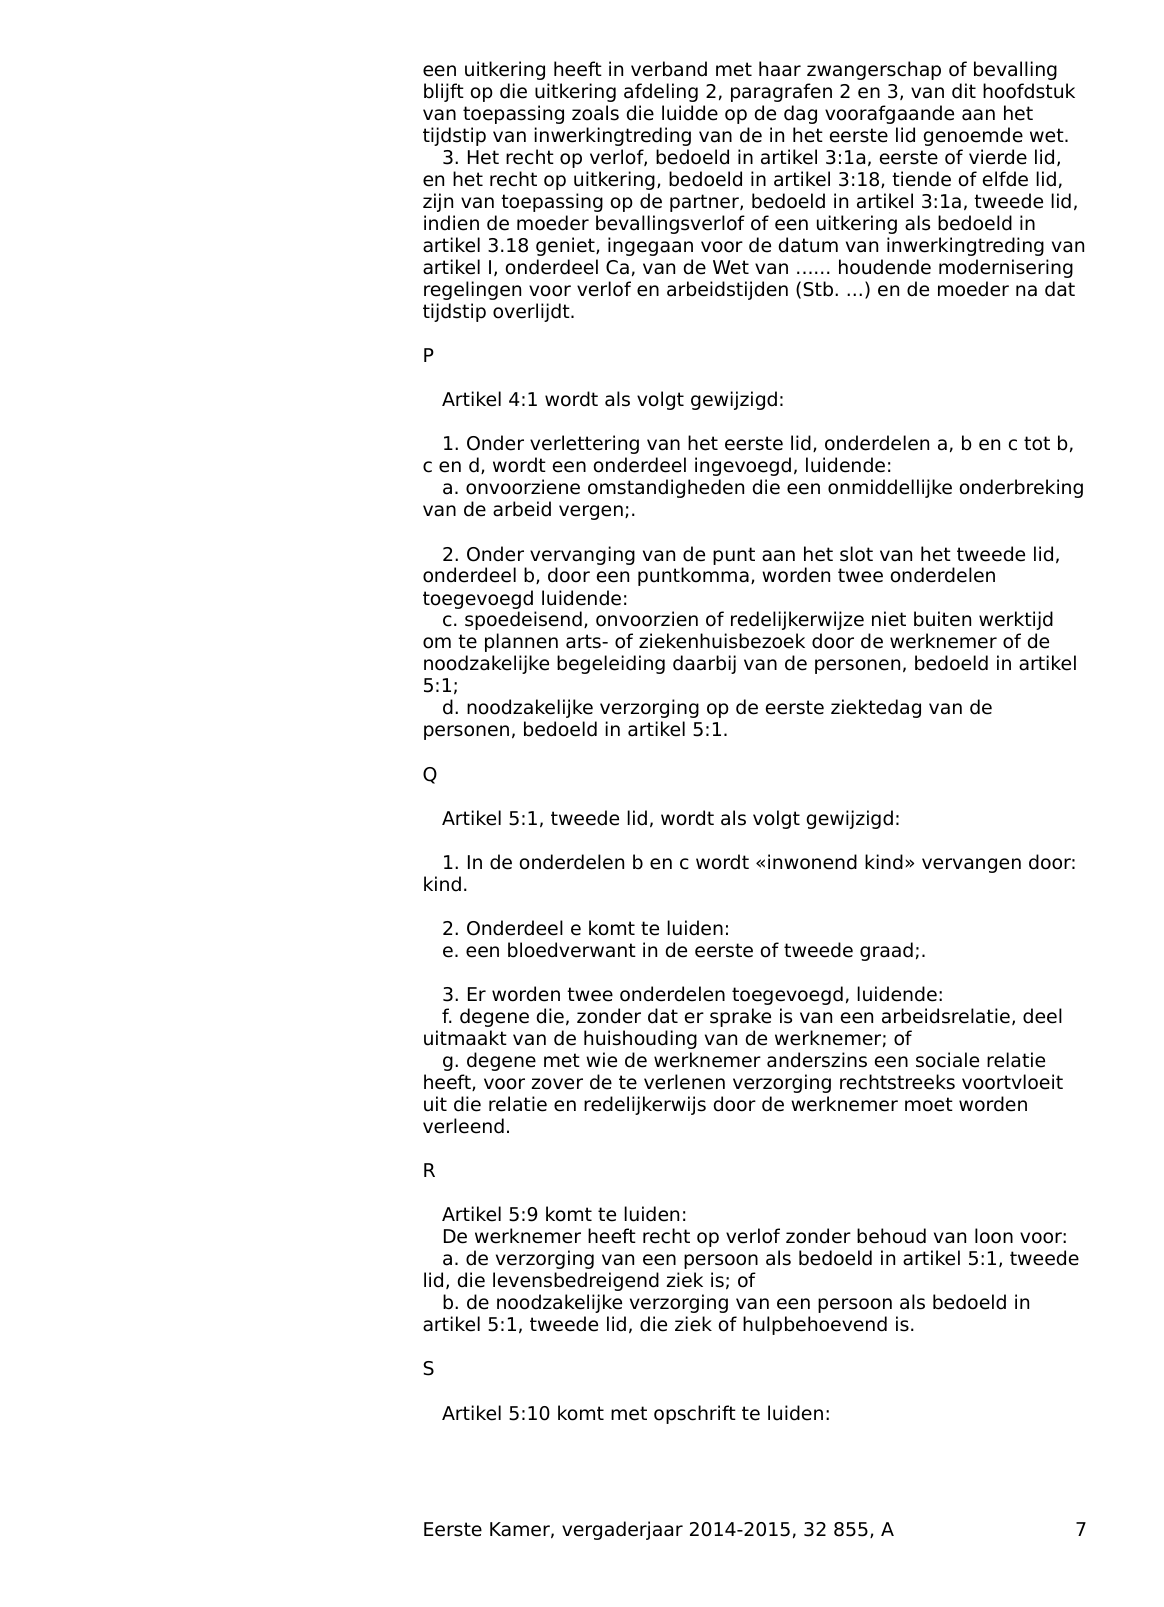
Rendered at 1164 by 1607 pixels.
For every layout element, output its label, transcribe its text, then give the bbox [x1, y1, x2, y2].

text 3. Er worden twee onderdelen toegevoegd, luidende: [422, 984, 1087, 1006]
text Q [422, 763, 1087, 785]
text a. onvoorziene omstandigheden die een onmiddellijke onderbreking van de arbeid vergen;. [422, 477, 1087, 521]
text Artikel 5:1, tweede lid, wordt als volgt gewijzigd: [422, 808, 1087, 829]
text f. degene die, zonder dat er sprake is van een arbeidsrelatie, deel uitmaakt van de huishouding van de werknemer; of [422, 1006, 1087, 1050]
text g. degene met wie de werknemer anderszins een sociale relatie heeft, voor zover de te verlenen verzorging rechtstreeks voortvloeit uit die relatie en redelijkerwijs door de werknemer moet worden verleend. [422, 1050, 1087, 1138]
text 1. In de onderdelen b en c wordt «inwonend kind» vervangen door: kind. [422, 852, 1087, 896]
text De werknemer heeft recht op verlof zonder behoud van loon voor: [422, 1226, 1087, 1248]
text Artikel 5:9 komt te luiden: [422, 1204, 1087, 1226]
text Artikel 4:1 wordt als volgt gewijzigd: [422, 389, 1087, 411]
text een uitkering heeft in verband met haar zwangerschap of bevalling blijft op die uitkering afdeling 2, paragrafen 2 en 3, van dit hoofdstuk van toepassing zoals die luidde op de dag voorafgaande aan het tijdstip van inwerkingtreding van de in het eerste lid genoemde wet. [422, 59, 1087, 147]
text 2. Onder vervanging van de punt aan het slot van het tweede lid, onderdeel b, door een puntkomma, worden twee onderdelen toegevoegd luidende: [422, 543, 1087, 609]
text c. spoedeisend, onvoorzien of redelijkerwijze niet buiten werktijd om te plannen arts- of ziekenhuisbezoek door de werknemer of de noodzakelijke begeleiding daarbij van de personen, bedoeld in artikel 5:1; [422, 609, 1087, 697]
text b. de noodzakelijke verzorging van een persoon als bedoeld in artikel 5:1, tweede lid, die ziek of hulpbehoevend is. [422, 1292, 1087, 1336]
text 2. Onderdeel e komt te luiden: [422, 918, 1087, 940]
text Artikel 5:10 komt met opschrift te luiden: [422, 1402, 1087, 1424]
text P [422, 345, 1087, 367]
text e. een bloedverwant in de eerste of tweede graad;. [422, 940, 1087, 962]
text 1. Onder verlettering van het eerste lid, onderdelen a, b en c tot b, c en d, wordt een onderdeel ingevoegd, luidende: [422, 433, 1087, 477]
text 3. Het recht op verlof, bedoeld in artikel 3:1a, eerste of vierde lid, en het recht op uitkering, bedoeld in artikel 3:18, tiende of elfde lid, zijn van toepassing op de partner, bedoeld in artikel 3:1a, tweede lid, indien de moeder bevallingsverlof of een uitkering als bedoeld in artikel 3.18 geniet, ingegaan voor de datum van inwerkingtreding van artikel I, onderdeel Ca, van de Wet van ...... houdende modernisering regelingen voor verlof en arbeidstijden (Stb. ...) en de moeder na dat tijdstip overlijdt. [422, 147, 1087, 323]
text S [422, 1358, 1087, 1380]
text d. noodzakelijke verzorging op de eerste ziektedag van de personen, bedoeld in artikel 5:1. [422, 697, 1087, 741]
text a. de verzorging van een persoon als bedoeld in artikel 5:1, tweede lid, die levensbedreigend ziek is; of [422, 1248, 1087, 1292]
text R [422, 1160, 1087, 1182]
